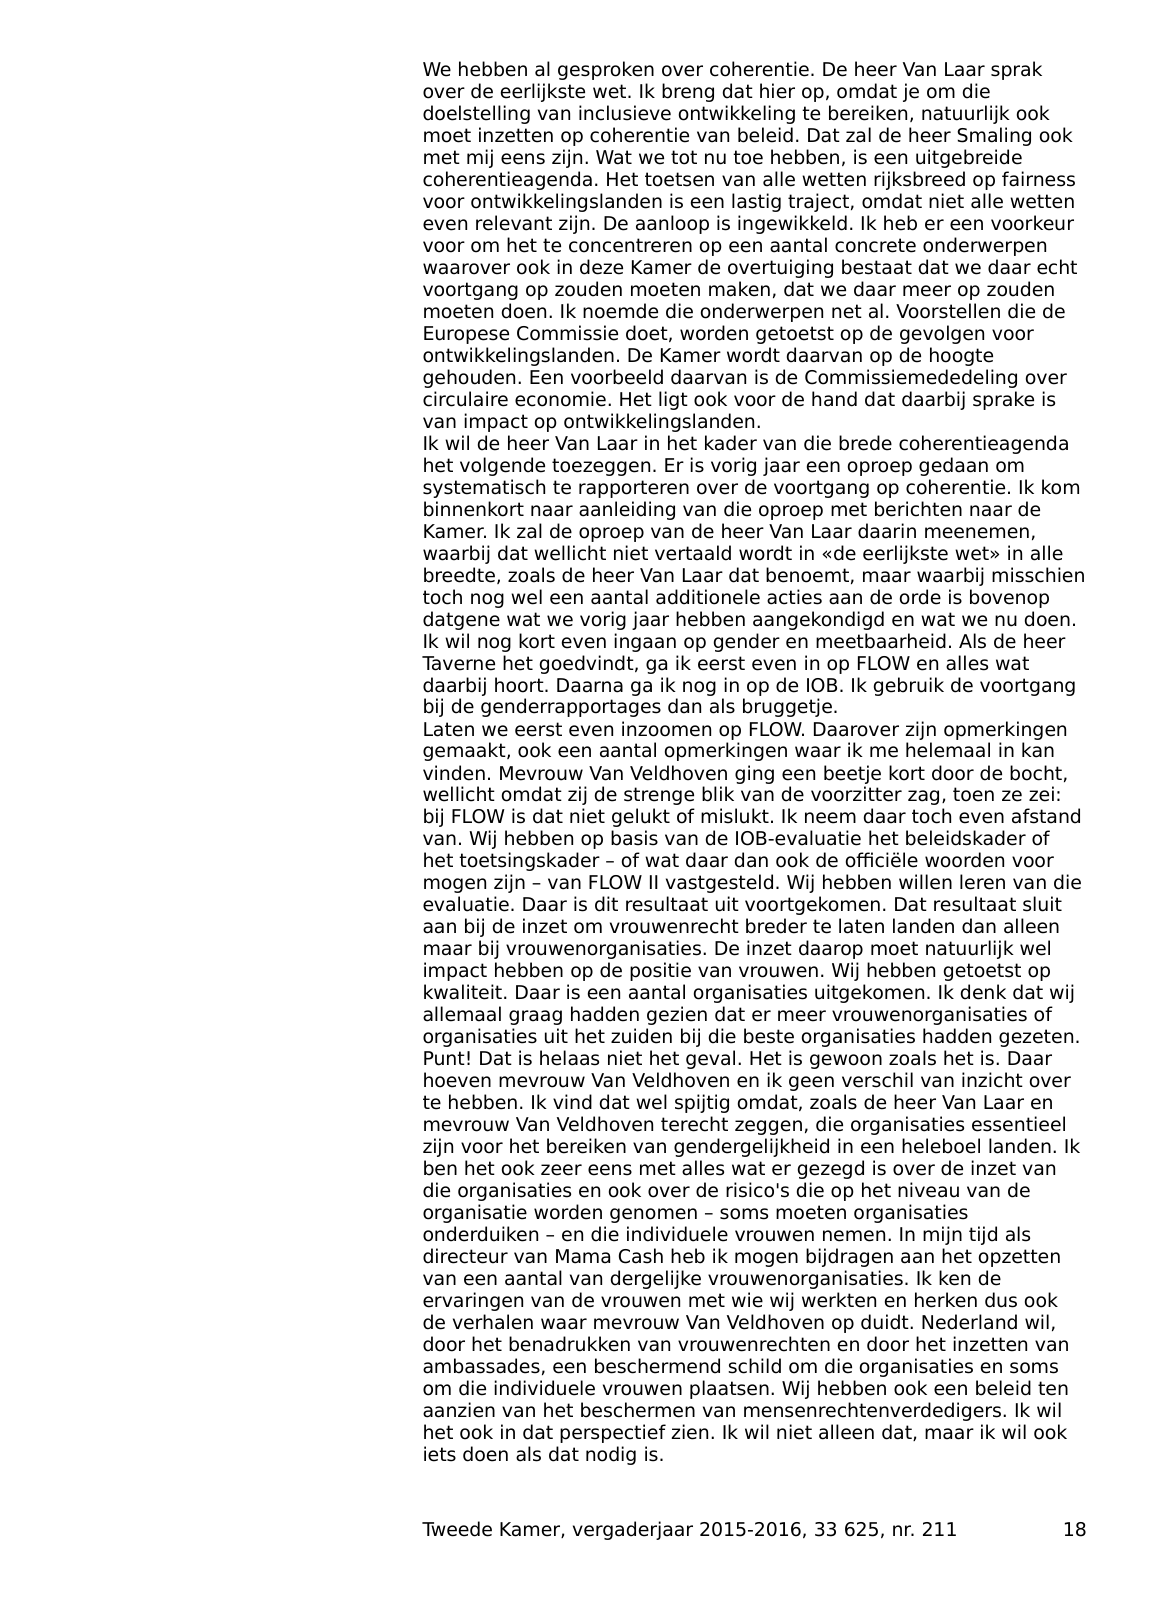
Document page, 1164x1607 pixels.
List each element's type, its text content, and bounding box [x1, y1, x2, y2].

text We hebben al gesproken over coherentie. De heer Van Laar sprak over de eerlijkste wet. Ik breng dat hier op, omdat je om die doelstelling van inclusieve ontwikkeling te bereiken, natuurlijk ook moet inzetten op coherentie van beleid. Dat zal de heer Smaling ook met mij eens zijn. Wat we tot nu toe hebben, is een uitgebreide coherentieagenda. Het toetsen van alle wetten rijksbreed op fairness voor ontwikkelingslanden is een lastig traject, omdat niet alle wetten even relevant zijn. De aanloop is ingewikkeld. Ik heb er een voorkeur voor om het te concentreren op een aantal concrete onderwerpen waarover ook in deze Kamer de overtuiging bestaat dat we daar echt voortgang op zouden moeten maken, dat we daar meer op zouden moeten doen. Ik noemde die onderwerpen net al. Voorstellen die de Europese Commissie doet, worden getoetst op de gevolgen voor ontwikkelingslanden. De Kamer wordt daarvan op de hoogte gehouden. Een voorbeeld daarvan is de Commissiemededeling over circulaire economie. Het ligt ook voor de hand dat daarbij sprake is van impact op ontwikkelingslanden. [422, 59, 1087, 433]
text Ik wil de heer Van Laar in het kader van die brede coherentieagenda het volgende toezeggen. Er is vorig jaar een oproep gedaan om systematisch te rapporteren over de voortgang op coherentie. Ik kom binnenkort naar aanleiding van die oproep met berichten naar de Kamer. Ik zal de oproep van de heer Van Laar daarin meenemen, waarbij dat wellicht niet vertaald wordt in «de eerlijkste wet» in alle breedte, zoals de heer Van Laar dat benoemt, maar waarbij misschien toch nog wel een aantal additionele acties aan de orde is bovenop datgene wat we vorig jaar hebben aangekondigd en wat we nu doen. [422, 433, 1087, 631]
text Ik wil nog kort even ingaan op gender en meetbaarheid. Als de heer Taverne het goedvindt, ga ik eerst even in op FLOW en alles wat daarbij hoort. Daarna ga ik nog in op de IOB. Ik gebruik de voortgang bij de genderrapportages dan als bruggetje. [422, 631, 1087, 718]
text Laten we eerst even inzoomen op FLOW. Daarover zijn opmerkingen gemaakt, ook een aantal opmerkingen waar ik me helemaal in kan vinden. Mevrouw Van Veldhoven ging een beetje kort door de bocht, wellicht omdat zij de strenge blik van de voorzitter zag, toen ze zei: bij FLOW is dat niet gelukt of mislukt. Ik neem daar toch even afstand van. Wij hebben op basis van de IOB-evaluatie het beleidskader of het toetsingskader – of wat daar dan ook de officiële woorden voor mogen zijn – van FLOW II vastgesteld. Wij hebben willen leren van die evaluatie. Daar is dit resultaat uit voortgekomen. Dat resultaat sluit aan bij de inzet om vrouwenrecht breder te laten landen dan alleen maar bij vrouwenorganisaties. De inzet daarop moet natuurlijk wel impact hebben op de positie van vrouwen. Wij hebben getoetst op kwaliteit. Daar is een aantal organisaties uitgekomen. Ik denk dat wij allemaal graag hadden gezien dat er meer vrouwenorganisaties of organisaties uit het zuiden bij die beste organisaties hadden gezeten. Punt! Dat is helaas niet het geval. Het is gewoon zoals het is. Daar hoeven mevrouw Van Veldhoven en ik geen verschil van inzicht over te hebben. Ik vind dat wel spijtig omdat, zoals de heer Van Laar en mevrouw Van Veldhoven terecht zeggen, die organisaties essentieel zijn voor het bereiken van gendergelijkheid in een heleboel landen. Ik ben het ook zeer eens met alles wat er gezegd is over de inzet van die organisaties en ook over de risico's die op het niveau van de organisatie worden genomen – soms moeten organisaties onderduiken – en die individuele vrouwen nemen. In mijn tijd als directeur van Mama Cash heb ik mogen bijdragen aan het opzetten van een aantal van dergelijke vrouwenorganisaties. Ik ken de ervaringen van de vrouwen met wie wij werkten en herken dus ook de verhalen waar mevrouw Van Veldhoven op duidt. Nederland wil, door het benadrukken van vrouwenrechten en door het inzetten van ambassades, een beschermend schild om die organisaties en soms om die individuele vrouwen plaatsen. Wij hebben ook een beleid ten aanzien van het beschermen van mensenrechtenverdedigers. Ik wil het ook in dat perspectief zien. Ik wil niet alleen dat, maar ik wil ook iets doen als dat nodig is. [422, 718, 1087, 1466]
